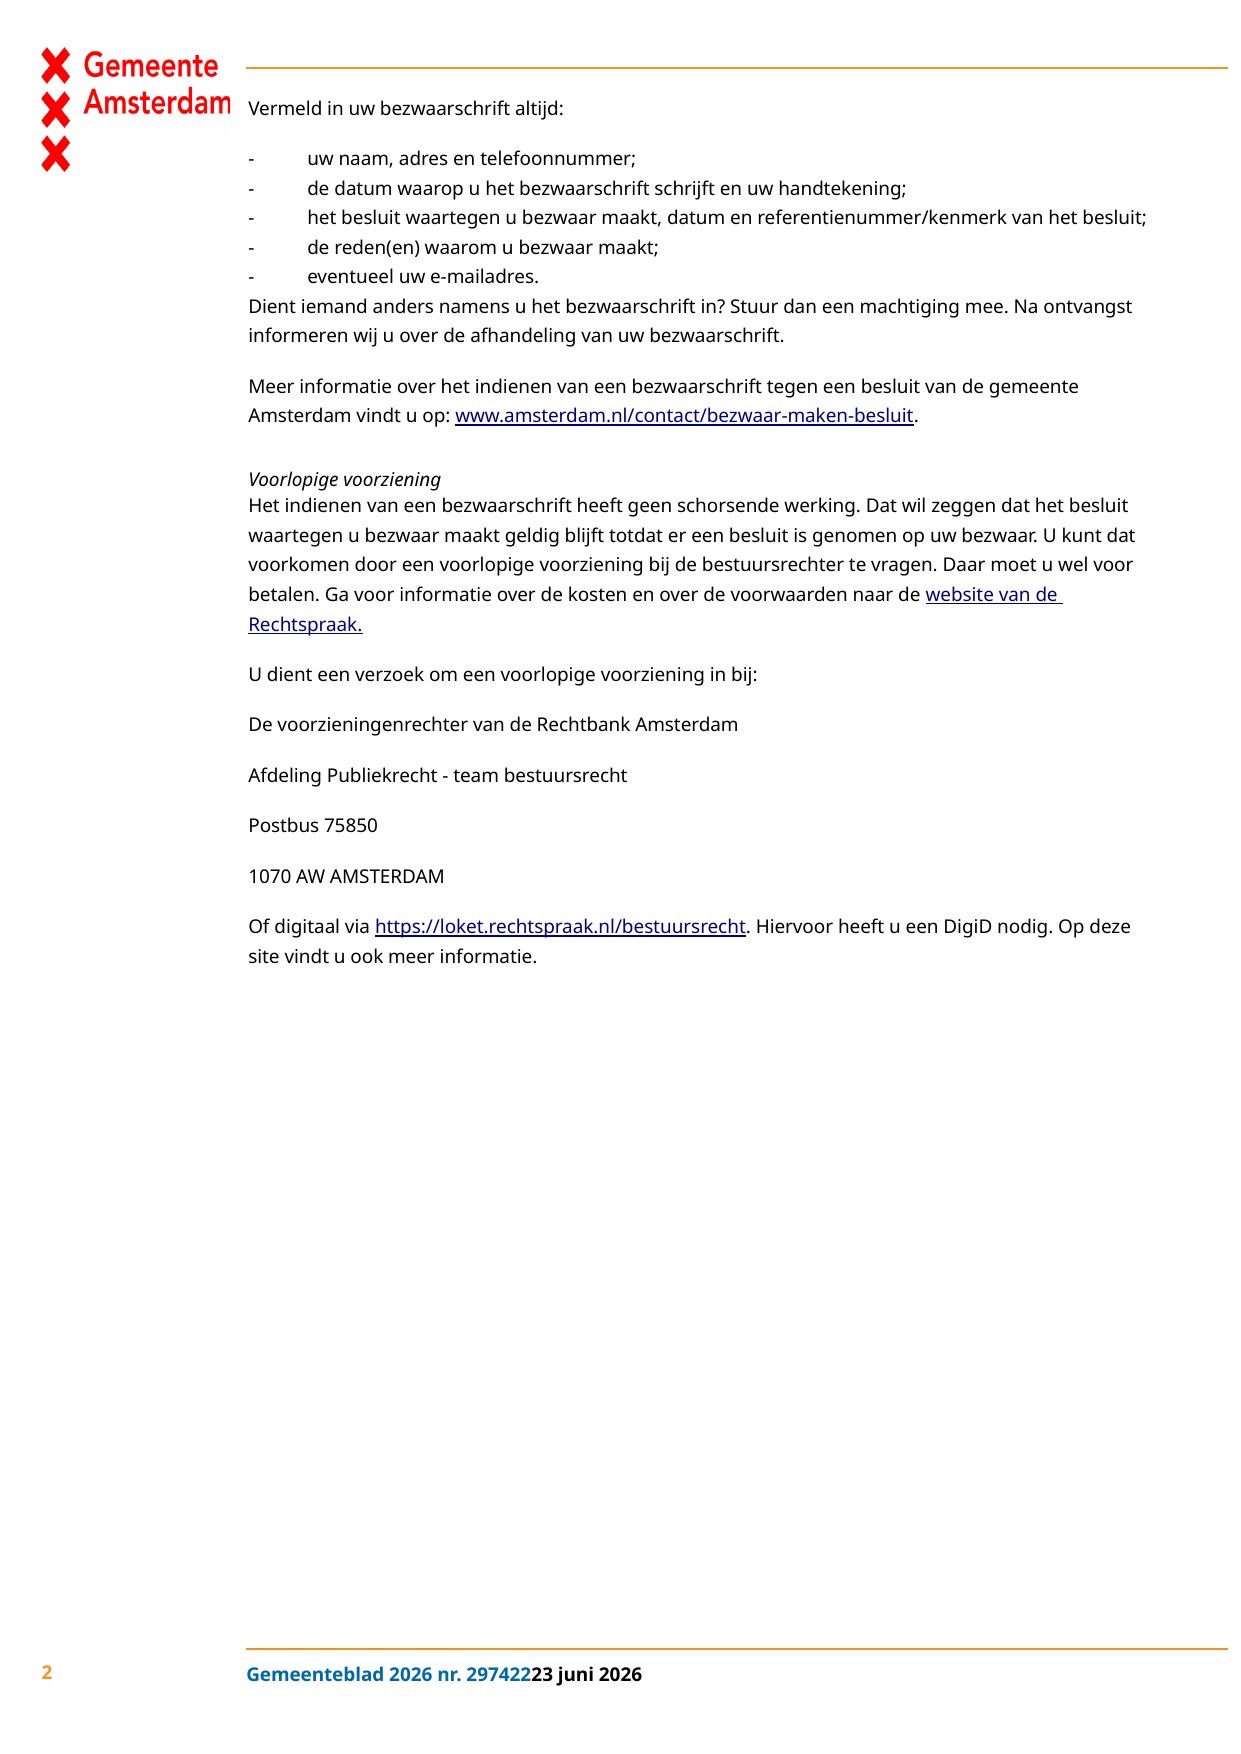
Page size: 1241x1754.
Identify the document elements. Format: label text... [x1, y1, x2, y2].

list de reden(en) waarom u bezwaar maakt; [248, 234, 1152, 260]
text Het indienen van een bezwaarschrift heeft geen schorsende werking. Dat wil zeggen dat het besluit waartegen u bezwaar maakt geldig blijft totdat er een besluit is genomen op uw bezwaar. U kunt dat voorkomen door een voorlopige voorziening bij de bestuursrechter te vragen. Daar moet u wel voor betalen. Ga voor informatie over de kosten en over de voorwaarden naar de website van de Rechtspraak. [248, 492, 1152, 636]
list de datum waarop u het bezwaarschrift schrijft en uw handtekening; [248, 175, 1152, 201]
text Of digitaal via https://loket.rechtspraak.nl/bestuursrecht. Hiervoor heeft u een DigiD nodig. Op deze site vindt u ook meer informatie. [248, 913, 1152, 968]
text Meer informatie over het indienen van een bezwaarschrift tegen een besluit van de gemeente Amsterdam vindt u op: www.amsterdam.nl/contact/bezwaar-maken-besluit. [248, 373, 1152, 428]
text Postbus 75850 [248, 812, 1152, 838]
text Afdeling Publiekrecht - team bestuursrecht [248, 762, 1152, 788]
list het besluit waartegen u bezwaar maakt, datum en referentienummer/kenmerk van het besluit; [248, 204, 1152, 230]
text Voorlopige voorziening [248, 467, 1152, 492]
list eventueel uw e-mailadres. [248, 263, 1152, 289]
text De voorzieningenrechter van de Rechtbank Amsterdam [248, 712, 1152, 737]
list uw naam, adres en telefoonnummer; [248, 145, 1152, 171]
text Dient iemand anders namens u het bezwaarschrift in? Stuur dan een machtiging mee. Na ontvangst informeren wij u over de afhandeling van uw bezwaarschrift. [248, 293, 1152, 348]
text U dient een verzoek om een voorlopige voorziening in bij: [248, 661, 1152, 687]
text Vermeld in uw bezwaarschrift altijd: [248, 95, 1152, 121]
picture [41, 47, 231, 172]
text 1070 AW AMSTERDAM [248, 863, 1152, 888]
